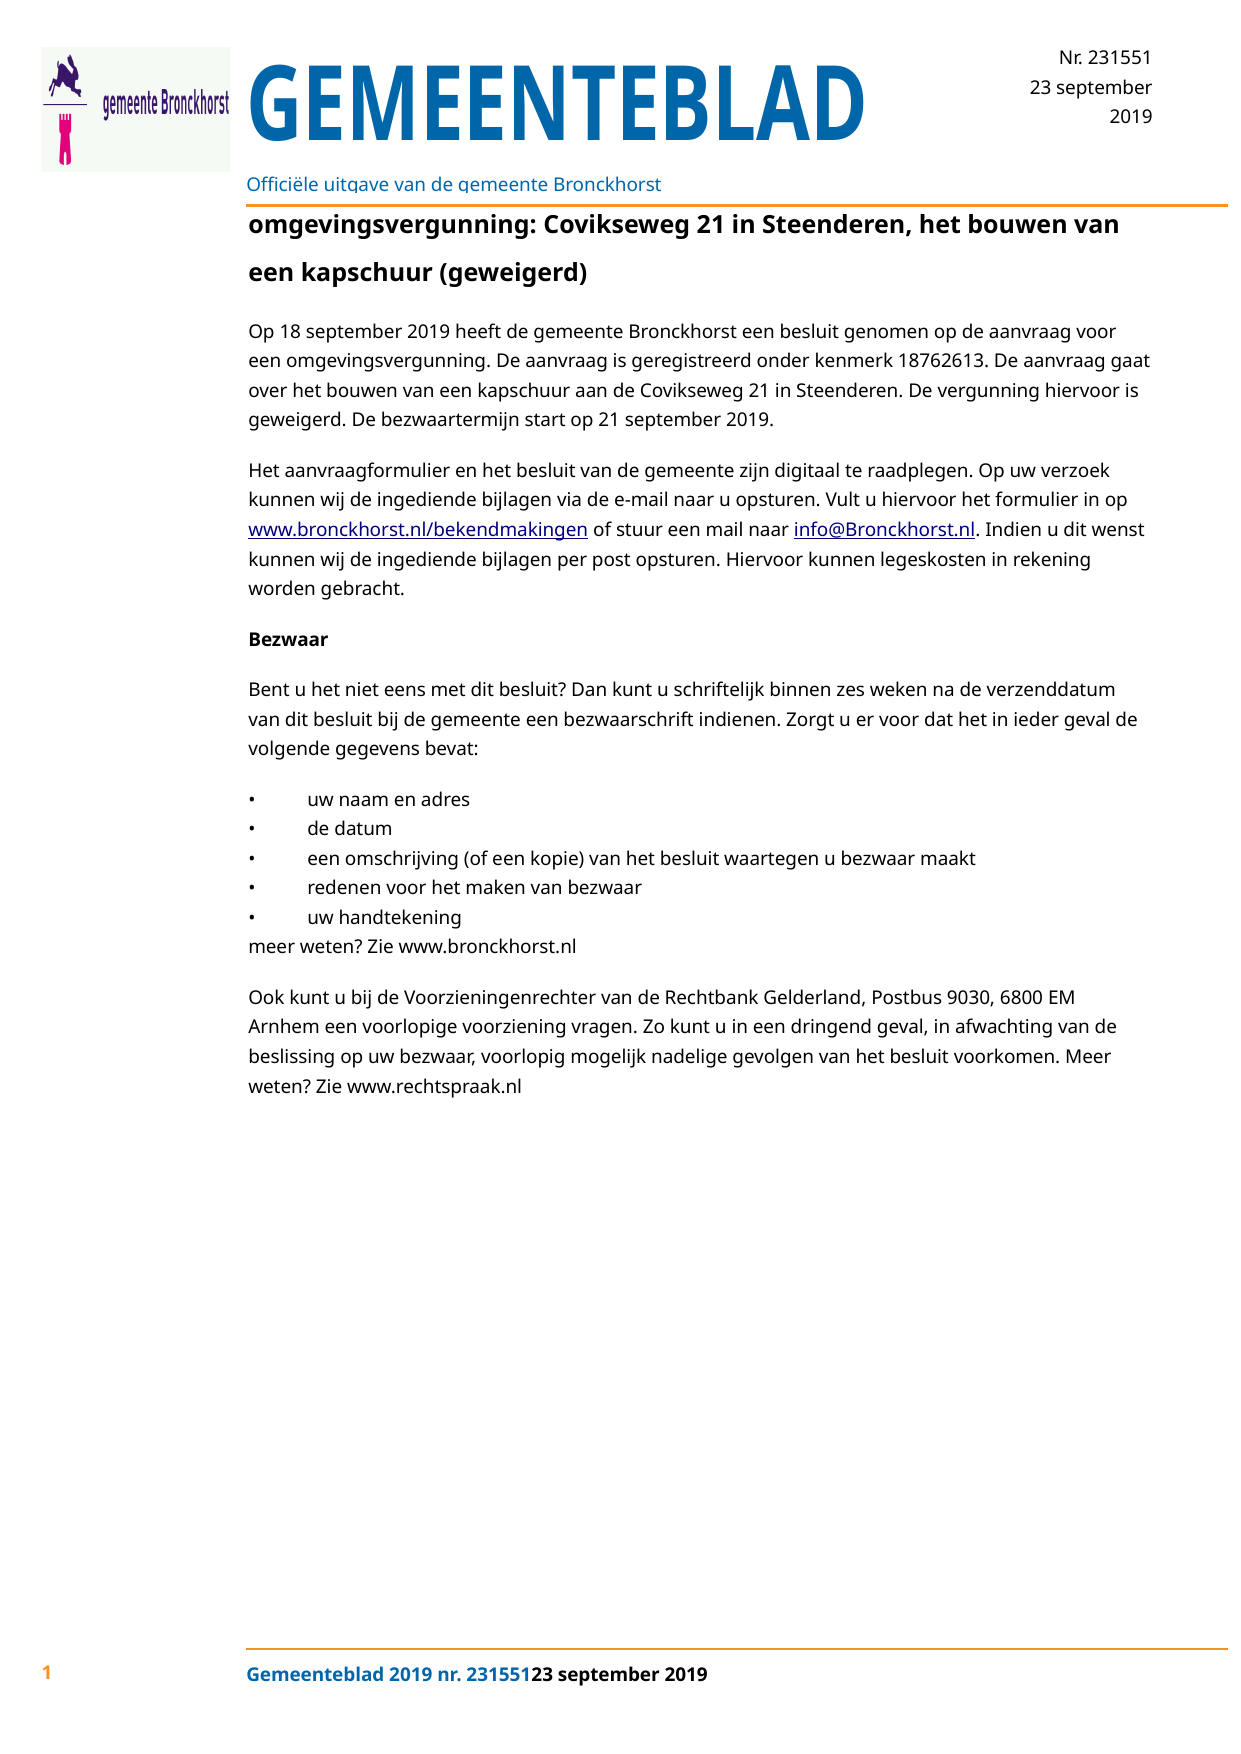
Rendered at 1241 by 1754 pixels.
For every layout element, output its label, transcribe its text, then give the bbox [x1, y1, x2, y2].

list uw naam en adres [248, 786, 1152, 812]
list een omschrijving (of een kopie) van het besluit waartegen u bezwaar maakt [248, 845, 1152, 871]
list uw handtekening [248, 904, 1152, 930]
list redenen voor het maken van bezwaar [248, 874, 1152, 900]
text Bezwaar [248, 626, 1152, 652]
text Het aanvraagformulier en het besluit van de gemeente zijn digitaal te raadplegen. Op uw verzoek kunnen wij de ingediende bijlagen via de e-mail naar u opsturen. Vult u hiervoor het formulier in op www.bronckhorst.nl/bekendmakingen of stuur een mail naar info@Bronckhorst.nl. Indien u dit wenst kunnen wij de ingediende bijlagen per post opsturen. Hiervoor kunnen legeskosten in rekening worden gebracht. [248, 457, 1152, 601]
text omgevingsvergunning: Covikseweg 21 in Steenderen, het bouwen van een kapschuur (geweigerd) [248, 207, 1152, 288]
list de datum [248, 815, 1152, 841]
text Op 18 september 2019 heeft de gemeente Bronckhorst een besluit genomen op de aanvraag voor een omgevingsvergunning. De aanvraag is geregistreerd onder kenmerk 18762613. De aanvraag gaat over het bouwen van een kapschuur aan de Covikseweg 21 in Steenderen. De vergunning hiervoor is geweigerd. De bezwaartermijn start op 21 september 2019. [248, 318, 1152, 432]
text Ook kunt u bij de Voorzieningenrechter van de Rechtbank Gelderland, Postbus 9030, 6800 EM Arnhem een voorlopige voorziening vragen. Zo kunt u in een dringend geval, in afwachting van de beslissing op uw bezwaar, voorlopig mogelijk nadelige gevolgen van het besluit voorkomen. Meer weten? Zie www.rechtspraak.nl [248, 984, 1152, 1099]
picture [41, 47, 231, 172]
text meer weten? Zie www.bronckhorst.nl [248, 934, 1152, 959]
text Bent u het niet eens met dit besluit? Dan kunt u schriftelijk binnen zes weken na de verzenddatum van dit besluit bij de gemeente een bezwaarschrift indienen. Zorgt u er voor dat het in ieder geval de volgende gegevens bevat: [248, 676, 1152, 761]
